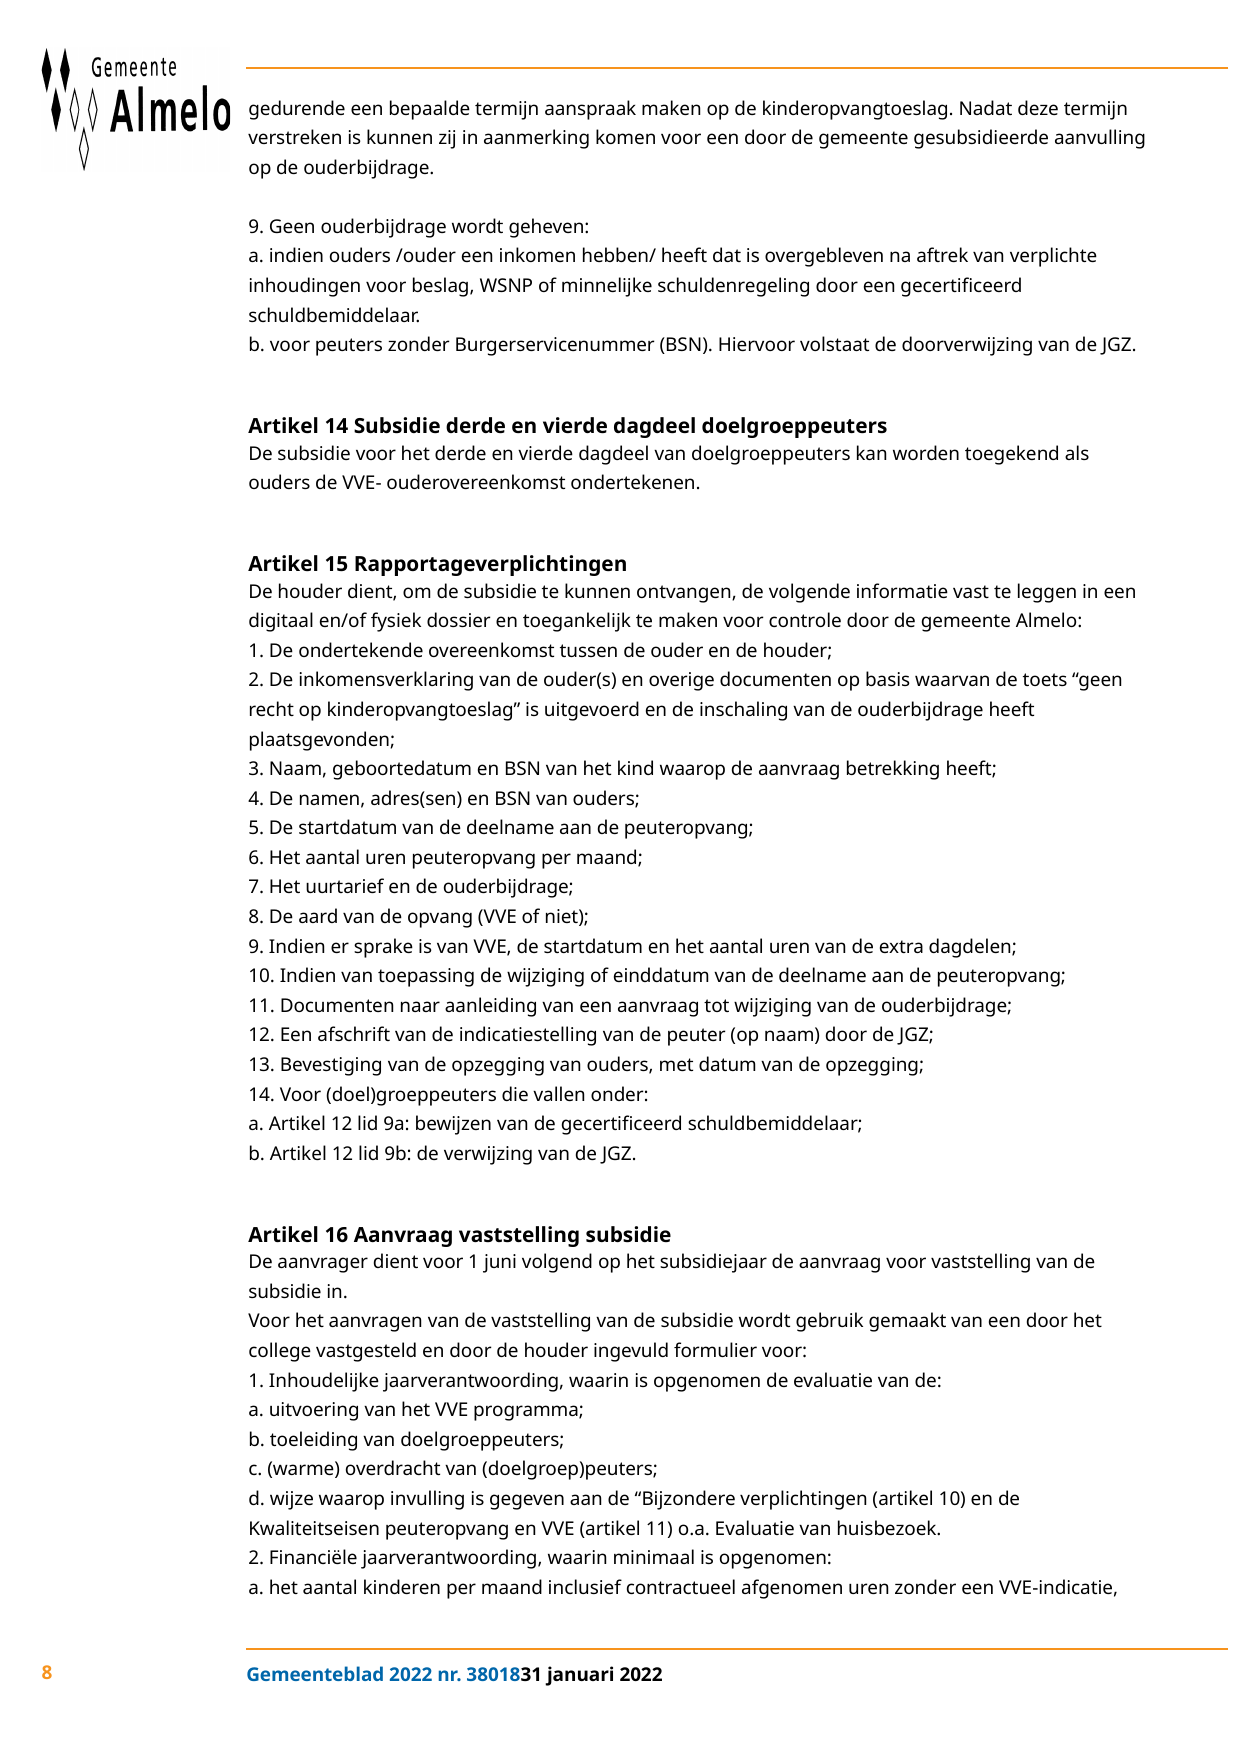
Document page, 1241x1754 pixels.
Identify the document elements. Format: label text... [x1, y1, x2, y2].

text 2. De inkomensverklaring van de ouder(s) en overige documenten op basis waarvan de toets “geen recht op kinderopvangtoeslag” is uitgevoerd en de inschaling van de ouderbijdrage heeft plaatsgevonden; [248, 667, 1152, 752]
text 1. Inhoudelijke jaarverantwoording, waarin is opgenomen de evaluatie van de: [248, 1367, 1152, 1392]
text 3. Naam, geboortedatum en BSN van het kind waarop de aanvraag betrekking heeft; [248, 755, 1152, 781]
text 6. Het aantal uren peuteropvang per maand; [248, 844, 1152, 870]
text 2. Financiële jaarverantwoording, waarin minimaal is opgenomen: [248, 1544, 1152, 1570]
text Artikel 14 Subsidie derde en vierde dagdeel doelgroeppeuters [248, 411, 1152, 440]
text 11. Documenten naar aanleiding van een aanvraag tot wijziging van de ouderbijdrage; [248, 992, 1152, 1018]
text gedurende een bepaalde termijn aanspraak maken op de kinderopvangtoeslag. Nadat deze termijn verstreken is kunnen zij in aanmerking komen voor een door de gemeente gesubsidieerde aanvulling op de ouderbijdrage. [248, 95, 1152, 180]
text b. voor peuters zonder Burgerservicenummer (BSN). Hiervoor volstaat de doorverwijzing van de JGZ. [248, 331, 1152, 357]
text De aanvrager dient voor 1 juni volgend op het subsidiejaar de aanvraag voor vaststelling van de subsidie in. [248, 1248, 1152, 1304]
text Voor het aanvragen van de vaststelling van de subsidie wordt gebruik gemaakt van een door het college vastgesteld en door de houder ingevuld formulier voor: [248, 1308, 1152, 1363]
text Artikel 16 Aanvraag vaststelling subsidie [248, 1220, 1152, 1248]
text 13. Bevestiging van de opzegging van ouders, met datum van de opzegging; [248, 1051, 1152, 1077]
text 7. Het uurtarief en de ouderbijdrage; [248, 874, 1152, 899]
text 8. De aard van de opvang (VVE of niet); [248, 903, 1152, 929]
text a. het aantal kinderen per maand inclusief contractueel afgenomen uren zonder een VVE-indicatie, [248, 1574, 1152, 1599]
text b. toeleiding van doelgroeppeuters; [248, 1426, 1152, 1452]
text 5. De startdatum van de deelname aan de peuteropvang; [248, 814, 1152, 840]
text 9. Geen ouderbijdrage wordt geheven: [248, 213, 1152, 239]
text 4. De namen, adres(sen) en BSN van ouders; [248, 785, 1152, 811]
text a. indien ouders /ouder een inkomen hebben/ heeft dat is overgebleven na aftrek van verplichte inhoudingen voor beslag, WSNP of minnelijke schuldenregeling door een gecertificeerd schuldbemiddelaar. [248, 243, 1152, 328]
text Artikel 15 Rapportageverplichtingen [248, 549, 1152, 578]
text a. Artikel 12 lid 9a: bewijzen van de gecertificeerd schuldbemiddelaar; [248, 1110, 1152, 1136]
text 9. Indien er sprake is van VVE, de startdatum en het aantal uren van de extra dagdelen; [248, 933, 1152, 959]
text De subsidie voor het derde en vierde dagdeel van doelgroeppeuters kan worden toegekend als ouders de VVE- ouderovereenkomst ondertekenen. [248, 440, 1152, 495]
text 1. De ondertekende overeenkomst tussen de ouder en de houder; [248, 637, 1152, 663]
text b. Artikel 12 lid 9b: de verwijzing van de JGZ. [248, 1140, 1152, 1166]
text 12. Een afschrift van de indicatiestelling van de peuter (op naam) door de JGZ; [248, 1022, 1152, 1047]
text 14. Voor (doel)groeppeuters die vallen onder: [248, 1081, 1152, 1107]
text c. (warme) overdracht van (doelgroep)peuters; [248, 1456, 1152, 1481]
text De houder dient, om de subsidie te kunnen ontvangen, de volgende informatie vast te leggen in een digitaal en/of fysiek dossier en toegankelijk te maken voor controle door de gemeente Almelo: [248, 578, 1152, 633]
picture [41, 47, 231, 172]
text 10. Indien van toepassing de wijziging of einddatum van de deelname aan de peuteropvang; [248, 962, 1152, 988]
text a. uitvoering van het VVE programma; [248, 1396, 1152, 1422]
text d. wijze waarop invulling is gegeven aan de “Bijzondere verplichtingen (artikel 10) en de Kwaliteitseisen peuteropvang en VVE (artikel 11) o.a. Evaluatie van huisbezoek. [248, 1485, 1152, 1540]
